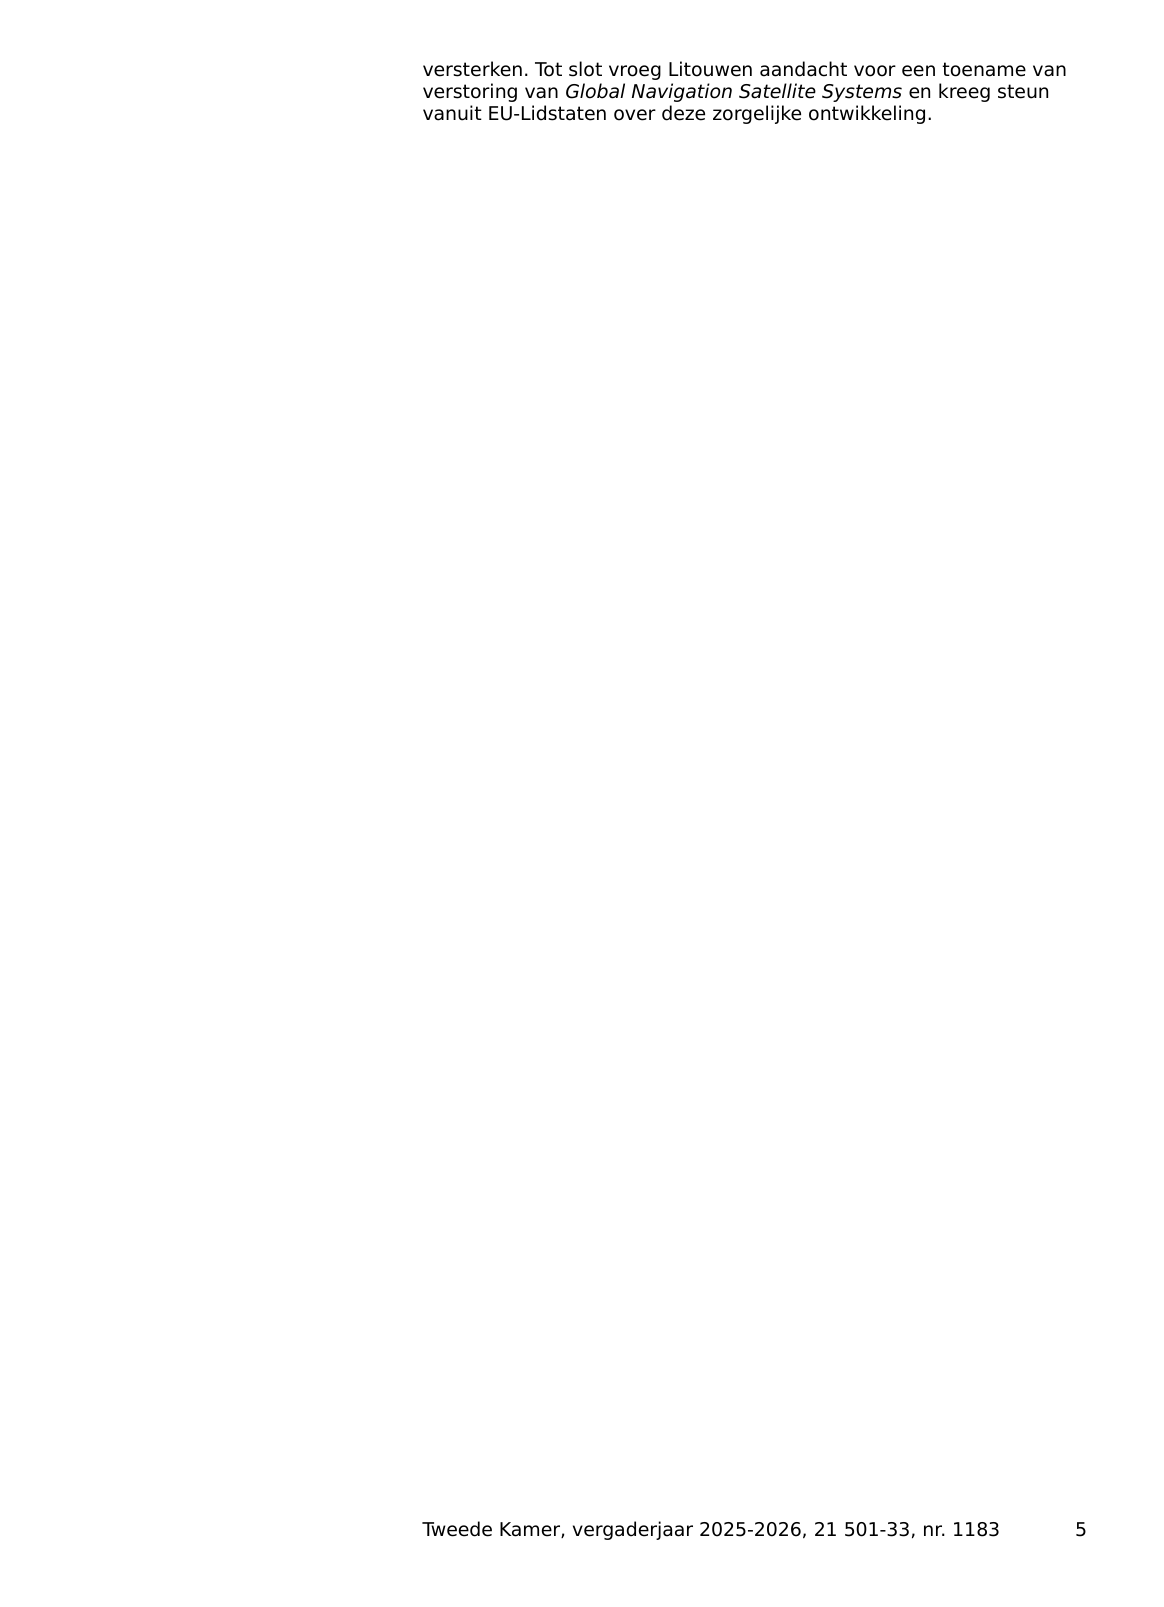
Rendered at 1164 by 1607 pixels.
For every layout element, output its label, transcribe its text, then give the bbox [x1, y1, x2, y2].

text versterken. Tot slot vroeg Litouwen aandacht voor een toename van verstoring van Global Navigation Satellite Systems en kreeg steun vanuit EU-Lidstaten over deze zorgelijke ontwikkeling. [422, 59, 1087, 125]
